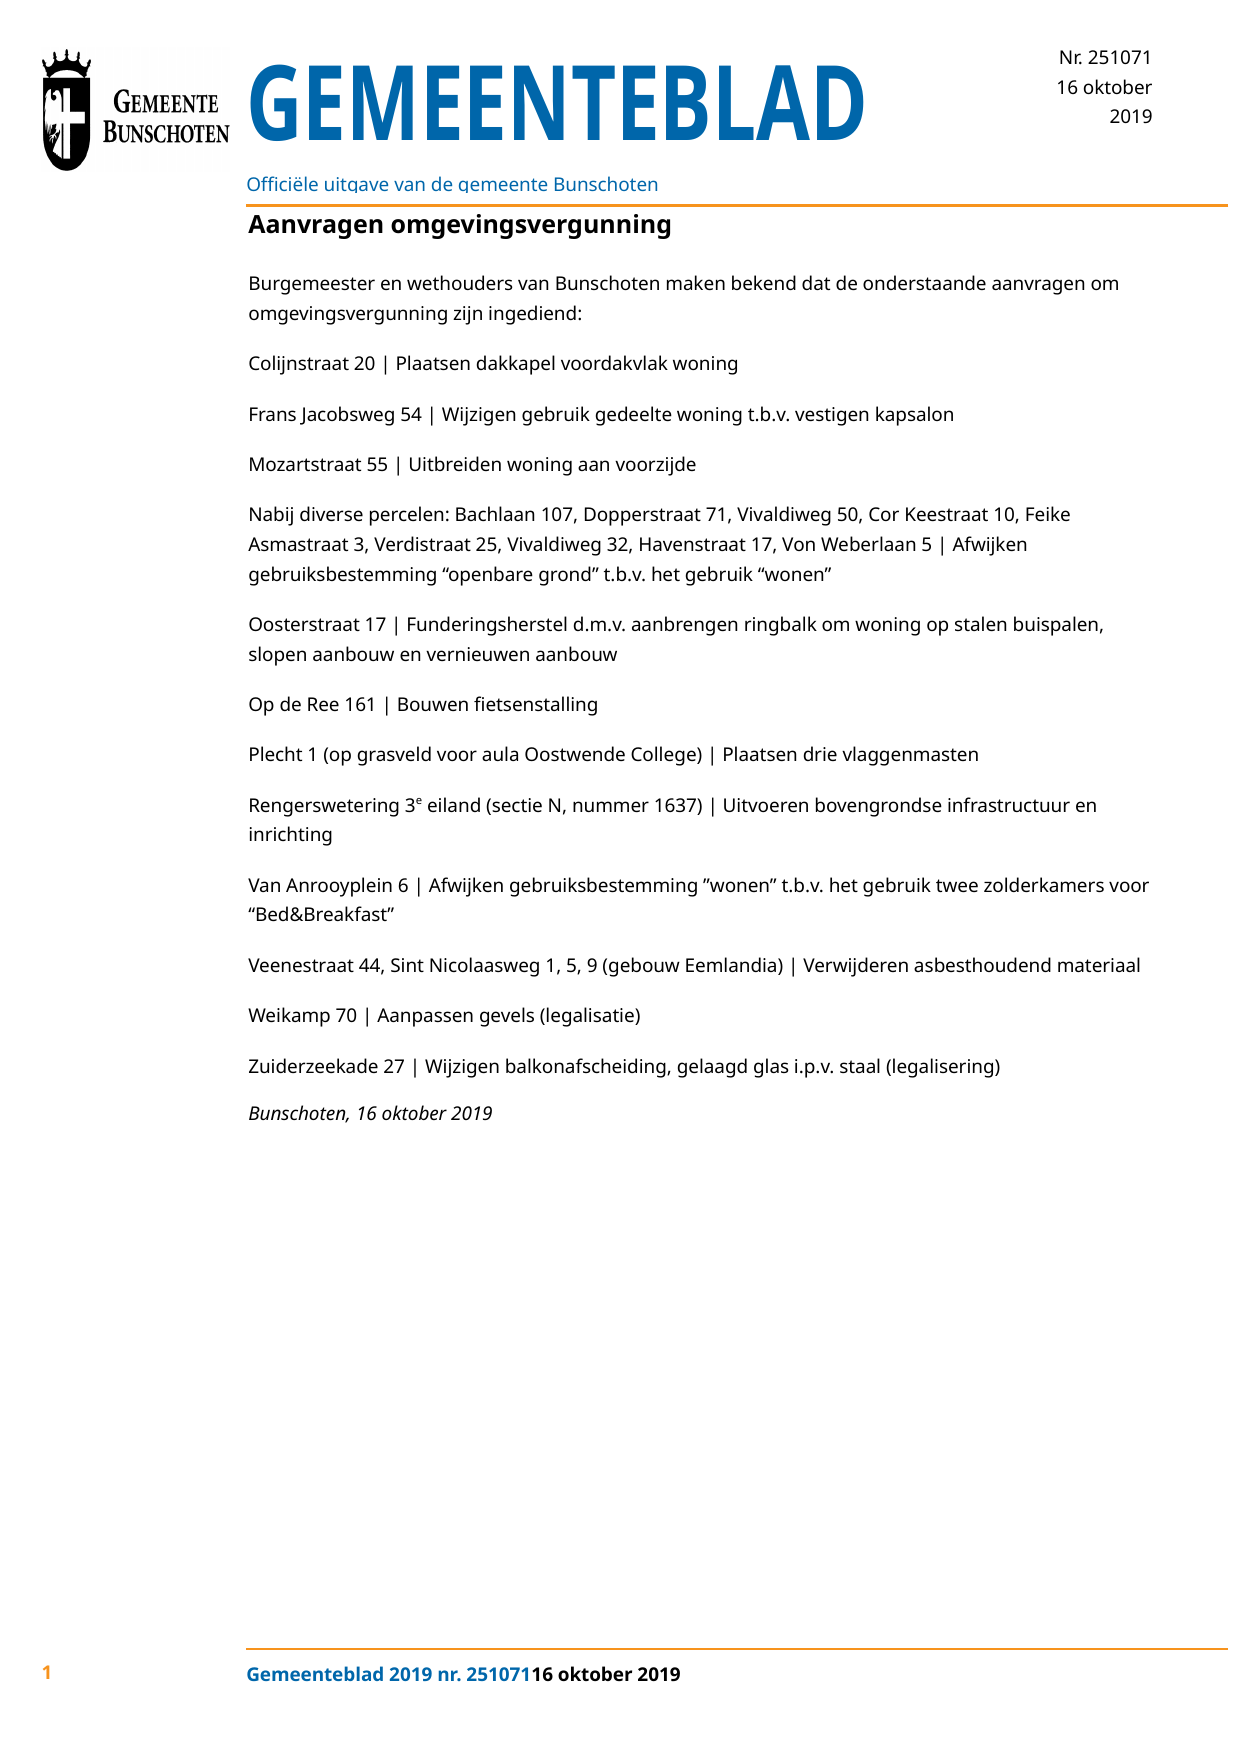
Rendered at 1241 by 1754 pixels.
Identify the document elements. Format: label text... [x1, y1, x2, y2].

text Burgemeester en wethouders van Bunschoten maken bekend dat de onderstaande aanvragen om omgevingsvergunning zijn ingediend: [248, 270, 1152, 326]
text Bunschoten, 16 oktober 2019 [248, 1101, 1152, 1126]
text Nabij diverse percelen: Bachlaan 107, Dopperstraat 71, Vivaldiweg 50, Cor Keestraat 10, Feike Asmastraat 3, Verdistraat 25, Vivaldiweg 32, Havenstraat 17, Von Weberlaan 5 | Afwijken gebruiksbestemming “openbare grond” t.b.v. het gebruik “wonen” [248, 502, 1152, 586]
text Van Anrooyplein 6 | Afwijken gebruiksbestemming ”wonen” t.b.v. het gebruik twee zolderkamers voor “Bed&Breakfast” [248, 872, 1152, 927]
text Oosterstraat 17 | Funderingsherstel d.m.v. aanbrengen ringbalk om woning op stalen buispalen, slopen aanbouw en vernieuwen aanbouw [248, 611, 1152, 666]
text Op de Ree 161 | Bouwen fietsenstalling [248, 691, 1152, 717]
text Mozartstraat 55 | Uitbreiden woning aan voorzijde [248, 451, 1152, 477]
text Rengerswetering 3e eiland (sectie N, nummer 1637) | Uitvoeren bovengrondse infrastructuur en inrichting [248, 792, 1152, 847]
text Colijnstraat 20 | Plaatsen dakkapel voordakvlak woning [248, 350, 1152, 376]
text Zuiderzeekade 27 | Wijzigen balkonafscheiding, gelaagd glas i.p.v. staal (legalisering) [248, 1053, 1152, 1078]
text Plecht 1 (op grasveld voor aula Oostwende College) | Plaatsen drie vlaggenmasten [248, 742, 1152, 767]
text Aanvragen omgevingsvergunning [248, 207, 1152, 241]
text Veenestraat 44, Sint Nicolaasweg 1, 5, 9 (gebouw Eemlandia) | Verwijderen asbesthoudend materiaal [248, 952, 1152, 978]
text Frans Jacobsweg 54 | Wijzigen gebruik gedeelte woning t.b.v. vestigen kapsalon [248, 401, 1152, 426]
text Weikamp 70 | Aanpassen gevels (legalisatie) [248, 1002, 1152, 1028]
picture [41, 47, 231, 172]
